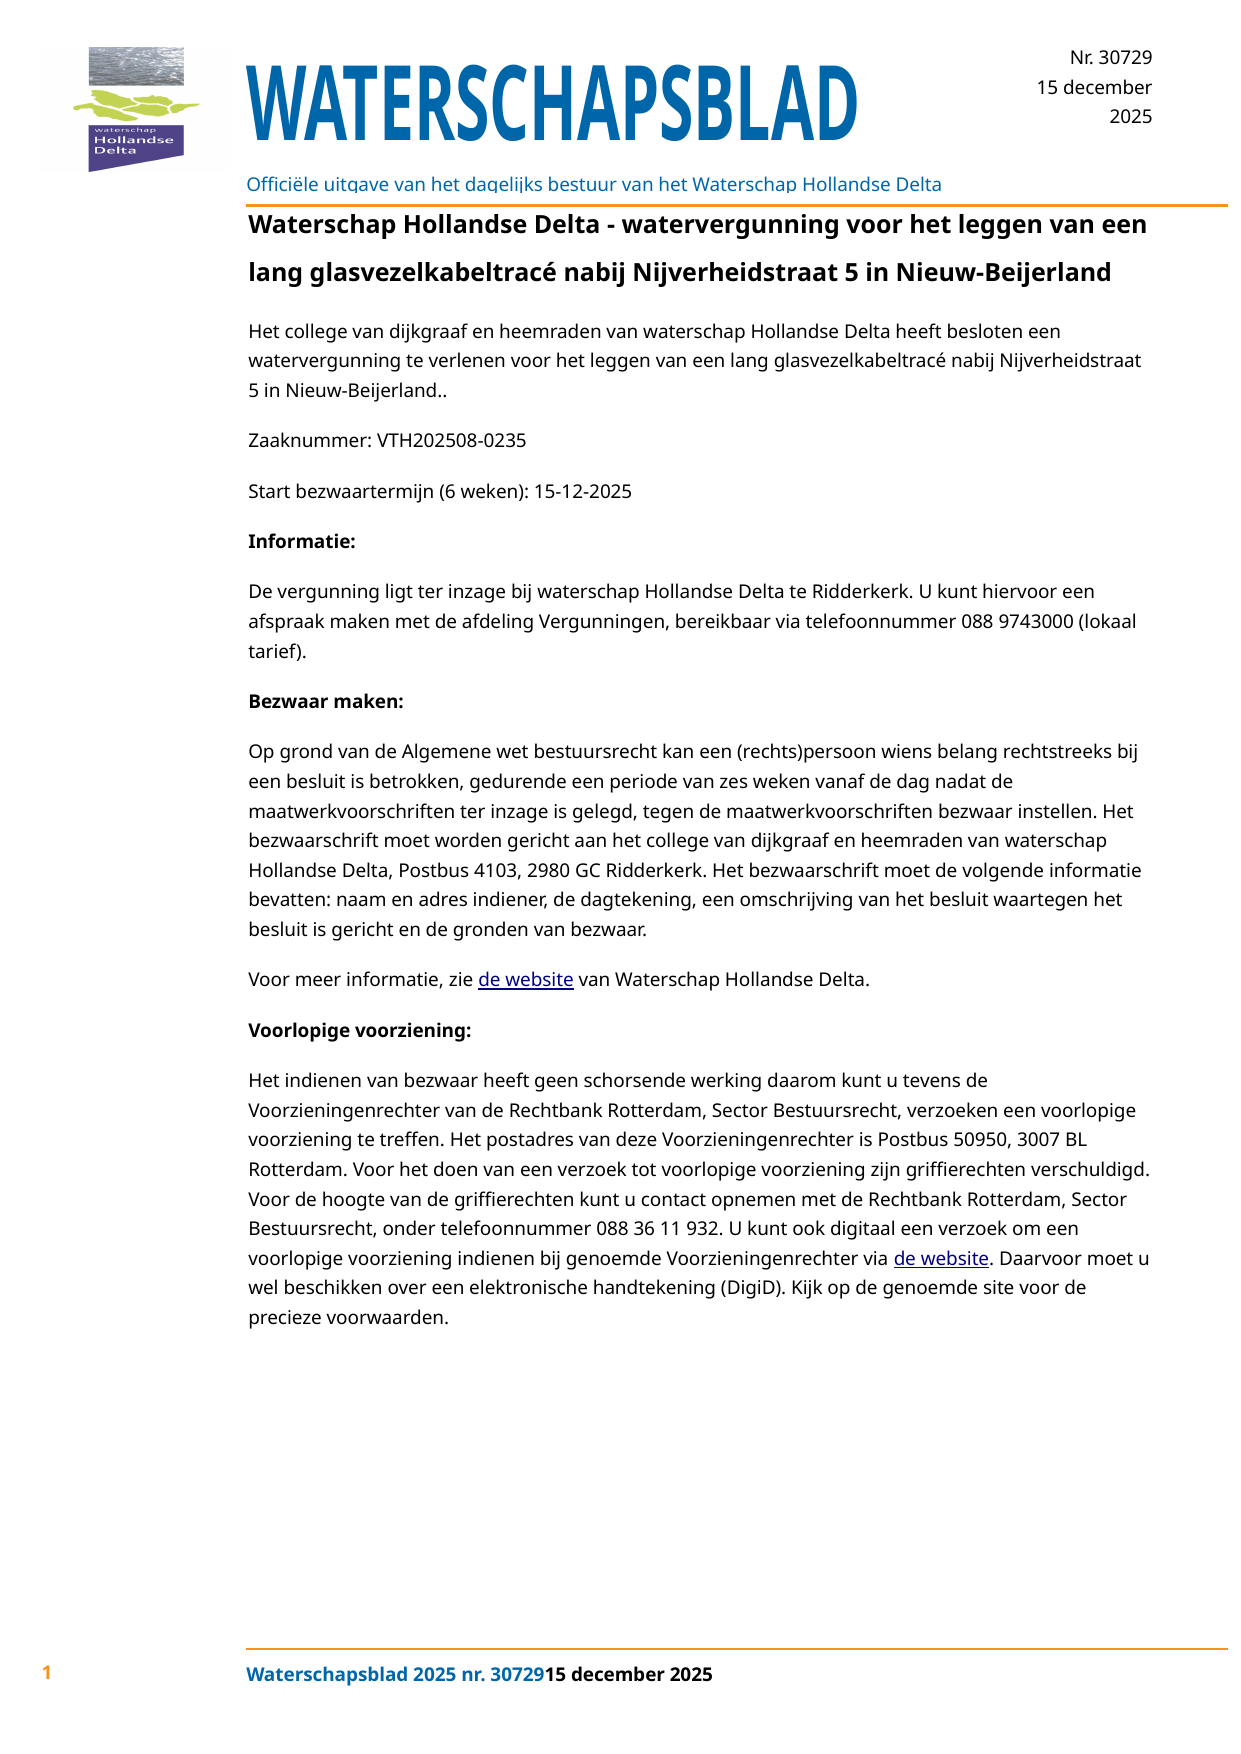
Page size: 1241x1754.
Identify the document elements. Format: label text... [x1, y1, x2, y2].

text Het indienen van bezwaar heeft geen schorsende werking daarom kunt u tevens de Voorzieningenrechter van de Rechtbank Rotterdam, Sector Bestuursrecht, verzoeken een voorlopige voorziening te treffen. Het postadres van deze Voorzieningenrechter is Postbus 50950, 3007 BL Rotterdam. Voor het doen van een verzoek tot voorlopige voorziening zijn griffierechten verschuldigd. Voor de hoogte van de griffierechten kunt u contact opnemen met de Rechtbank Rotterdam, Sector Bestuursrecht, onder telefoonnummer 088 36 11 932. U kunt ook digitaal een verzoek om een voorlopige voorziening indienen bij genoemde Voorzieningenrechter via de website. Daarvoor moet u wel beschikken over een elektronische handtekening (DigiD). Kijk op de genoemde site voor de precieze voorwaarden. [248, 1067, 1152, 1330]
text Informatie: [248, 528, 1152, 554]
text Voor meer informatie, zie de website van Waterschap Hollandse Delta. [248, 967, 1152, 992]
text Op grond van de Algemene wet bestuursrecht kan een (rechts)persoon wiens belang rechtstreeks bij een besluit is betrokken, gedurende een periode van zes weken vanaf de dag nadat de maatwerkvoorschriften ter inzage is gelegd, tegen de maatwerkvoorschriften bezwaar instellen. Het bezwaarschrift moet worden gericht aan het college van dijkgraaf en heemraden van waterschap Hollandse Delta, Postbus 4103, 2980 GC Ridderkerk. Het bezwaarschrift moet de volgende informatie bevatten: naam en adres indiener, de dagtekening, een omschrijving van het besluit waartegen het besluit is gericht en de gronden van bezwaar. [248, 739, 1152, 942]
text De vergunning ligt ter inzage bij waterschap Hollandse Delta te Ridderkerk. U kunt hiervoor een afspraak maken met de afdeling Vergunningen, bereikbaar via telefoonnummer 088 9743000 (lokaal tarief). [248, 579, 1152, 664]
text Het college van dijkgraaf en heemraden van waterschap Hollandse Delta heeft besloten een watervergunning te verlenen voor het leggen van een lang glasvezelkabeltracé nabij Nijverheidstraat 5 in Nieuw-Beijerland.. [248, 318, 1152, 403]
text Waterschap Hollandse Delta - watervergunning voor het leggen van een lang glasvezelkabeltracé nabij Nijverheidstraat 5 in Nieuw-Beijerland [248, 207, 1152, 288]
text Voorlopige voorziening: [248, 1017, 1152, 1043]
picture [41, 47, 231, 172]
text Bezwaar maken: [248, 688, 1152, 714]
text Start bezwaartermijn (6 weken): 15-12-2025 [248, 478, 1152, 504]
text Zaaknummer: VTH202508-0235 [248, 427, 1152, 453]
